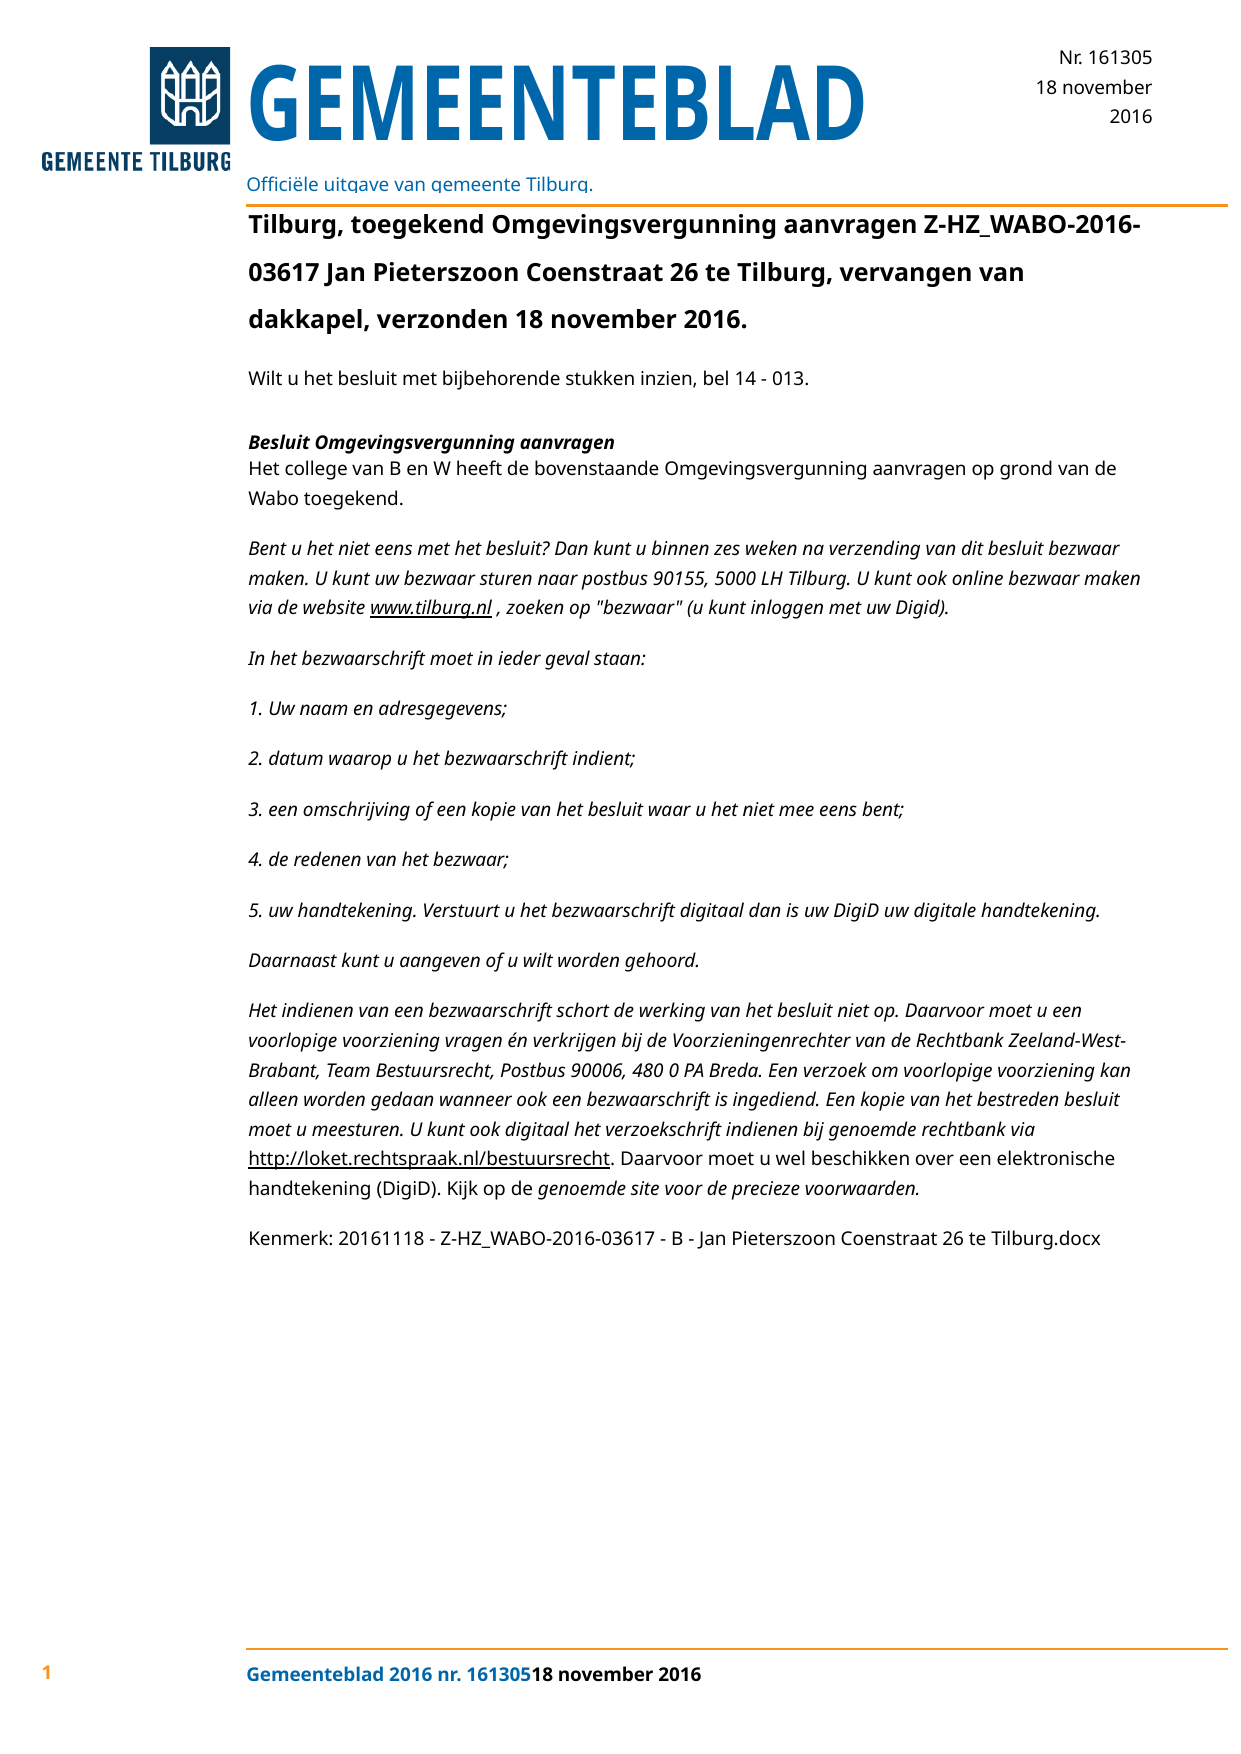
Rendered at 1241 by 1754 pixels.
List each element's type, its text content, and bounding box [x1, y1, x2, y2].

text In het bezwaarschrift moet in ieder geval staan: [248, 645, 1152, 671]
text Bent u het niet eens met het besluit? Dan kunt u binnen zes weken na verzending van dit besluit bezwaar maken. U kunt uw bezwaar sturen naar postbus 90155, 5000 LH Tilburg. U kunt ook online bezwaar maken via de website www.tilburg.nl , zoeken op "bezwaar" (u kunt inloggen met uw Digid). [248, 535, 1152, 620]
text 5. uw handtekening. Verstuurt u het bezwaarschrift digitaal dan is uw DigiD uw digitale handtekening. [248, 897, 1152, 923]
text 2. datum waarop u het bezwaarschrift indient; [248, 746, 1152, 771]
text 3. een omschrijving of een kopie van het besluit waar u het niet mee eens bent; [248, 796, 1152, 822]
text 4. de redenen van het bezwaar; [248, 846, 1152, 872]
text Daarnaast kunt u aangeven of u wilt worden gehoord. [248, 947, 1152, 973]
text Besluit Omgevingsvergunning aanvragen [248, 429, 1152, 455]
text Tilburg, toegekend Omgevingsvergunning aanvragen Z-HZ_WABO-2016-03617 Jan Pieterszoon Coenstraat 26 te Tilburg, vervangen van dakkapel, verzonden 18 november 2016. [248, 207, 1152, 336]
text Het indienen van een bezwaarschrift schort de werking van het besluit niet op. Daarvoor moet u een voorlopige voorziening vragen én verkrijgen bij de Voorzieningenrechter van de Rechtbank Zeeland-West-Brabant, Team Bestuursrecht, Postbus 90006, 480 0 PA Breda. Een verzoek om voorlopige voorziening kan alleen worden gedaan wanneer ook een bezwaarschrift is ingediend. Een kopie van het bestreden besluit moet u meesturen. U kunt ook digitaal het verzoekschrift indienen bij genoemde rechtbank via http://loket.rechtspraak.nl/bestuursrecht. Daarvoor moet u wel beschikken over een elektronische handtekening (DigiD). Kijk op de genoemde site voor de precieze voorwaarden. [248, 998, 1152, 1201]
text Het college van B en W heeft de bovenstaande Omgevingsvergunning aanvragen op grond van de Wabo toegekend. [248, 455, 1152, 511]
text Kenmerk: 20161118 - Z-HZ_WABO-2016-03617 - B - Jan Pieterszoon Coenstraat 26 te Tilburg.docx [248, 1226, 1152, 1251]
picture [41, 47, 231, 172]
text Wilt u het besluit met bijbehorende stukken inzien, bel 14 - 013. [248, 366, 1152, 391]
text 1. Uw naam en adresgegevens; [248, 695, 1152, 721]
